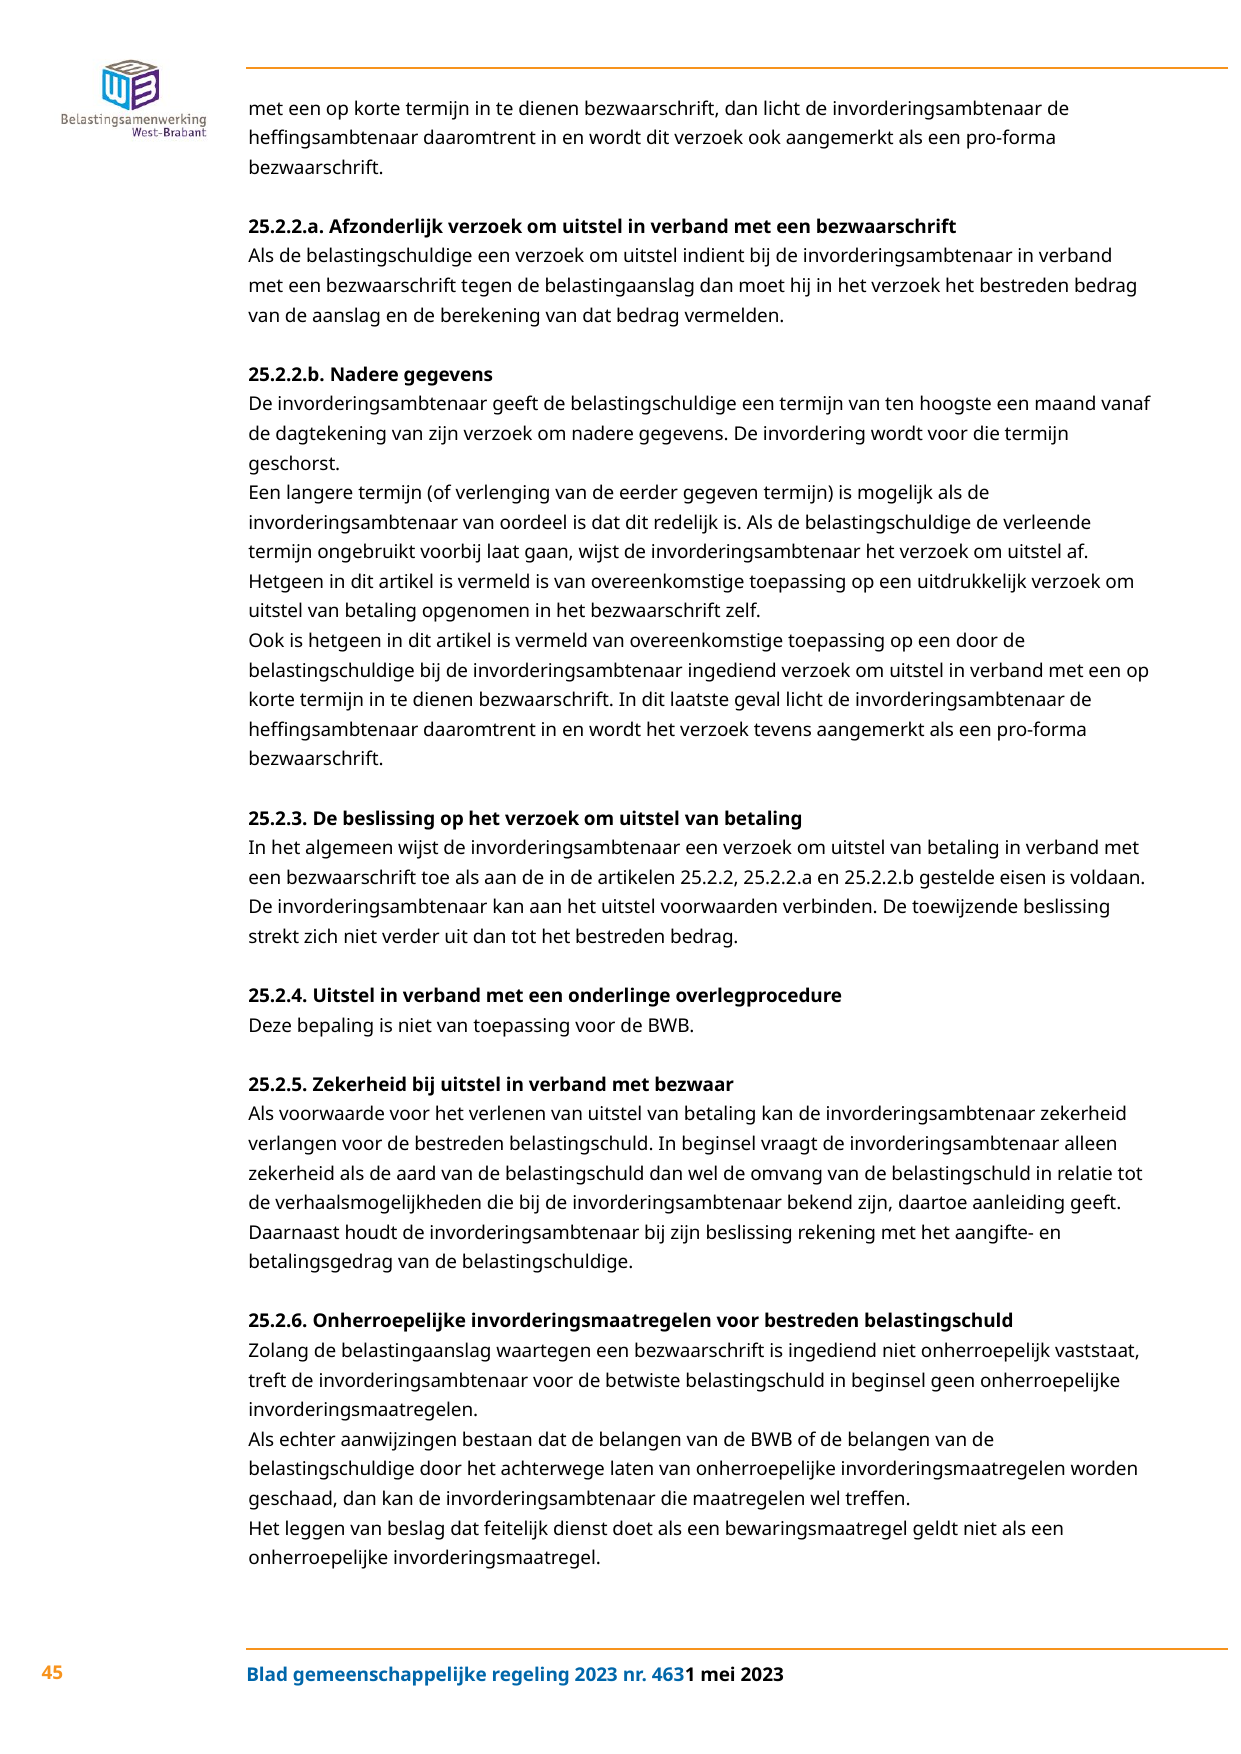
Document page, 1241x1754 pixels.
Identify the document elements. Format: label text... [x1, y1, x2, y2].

text 25.2.6. Onherroepelijke invorderingsmaatregelen voor bestreden belastingschuld [248, 1308, 1152, 1333]
text 25.2.2.b. Nadere gegevens [248, 361, 1152, 387]
text De invorderingsambtenaar geeft de belastingschuldige een termijn van ten hoogste een maand vanaf de dagtekening van zijn verzoek om nadere gegevens. De invordering wordt voor die termijn geschorst. [248, 391, 1152, 476]
text 25.2.5. Zekerheid bij uitstel in verband met bezwaar [248, 1071, 1152, 1097]
text Zolang de belastingaanslag waartegen een bezwaarschrift is ingediend niet onherroepelijk vaststaat, treft de invorderingsambtenaar voor de betwiste belastingschuld in beginsel geen onherroepelijke invorderingsmaatregelen. [248, 1337, 1152, 1422]
text 25.2.2.a. Afzonderlijk verzoek om uitstel in verband met een bezwaarschrift [248, 213, 1152, 239]
text Als de belastingschuldige een verzoek om uitstel indient bij de invorderingsambtenaar in verband met een bezwaarschrift tegen de belastingaanslag dan moet hij in het verzoek het bestreden bedrag van de aanslag en de berekening van dat bedrag vermelden. [248, 243, 1152, 328]
text Een langere termijn (of verlenging van de eerder gegeven termijn) is mogelijk als de invorderingsambtenaar van oordeel is dat dit redelijk is. Als de belastingschuldige de verleende termijn ongebruikt voorbij laat gaan, wijst de invorderingsambtenaar het verzoek om uitstel af. [248, 479, 1152, 564]
text Hetgeen in dit artikel is vermeld is van overeenkomstige toepassing op een uitdrukkelijk verzoek om uitstel van betaling opgenomen in het bezwaarschrift zelf. [248, 568, 1152, 623]
text Het leggen van beslag dat feitelijk dienst doet als een bewaringsmaatregel geldt niet als een onherroepelijke invorderingsmaatregel. [248, 1515, 1152, 1570]
text De invorderingsambtenaar kan aan het uitstel voorwaarden verbinden. De toewijzende beslissing strekt zich niet verder uit dan tot het bestreden bedrag. [248, 893, 1152, 949]
text met een op korte termijn in te dienen bezwaarschrift, dan licht de invorderingsambtenaar de heffingsambtenaar daaromtrent in en wordt dit verzoek ook aangemerkt als een pro-forma bezwaarschrift. [248, 95, 1152, 180]
text Ook is hetgeen in dit artikel is vermeld van overeenkomstige toepassing op een door de belastingschuldige bij de invorderingsambtenaar ingediend verzoek om uitstel in verband met een op korte termijn in te dienen bezwaarschrift. In dit laatste geval licht de invorderingsambtenaar de heffingsambtenaar daaromtrent in en wordt het verzoek tevens aangemerkt als een pro-forma bezwaarschrift. [248, 627, 1152, 771]
text Als voorwaarde voor het verlenen van uitstel van betaling kan de invorderingsambtenaar zekerheid verlangen voor de bestreden belastingschuld. In beginsel vraagt de invorderingsambtenaar alleen zekerheid als de aard van de belastingschuld dan wel de omvang van de belastingschuld in relatie tot de verhaalsmogelijkheden die bij de invorderingsambtenaar bekend zijn, daartoe aanleiding geeft. Daarnaast houdt de invorderingsambtenaar bij zijn beslissing rekening met het aangifte- en betalingsgedrag van de belastingschuldige. [248, 1101, 1152, 1274]
text 25.2.4. Uitstel in verband met een onderlinge overlegprocedure [248, 982, 1152, 1008]
text Als echter aanwijzingen bestaan dat de belangen van de BWB of de belangen van de belastingschuldige door het achterwege laten van onherroepelijke invorderingsmaatregelen worden geschaad, dan kan de invorderingsambtenaar die maatregelen wel treffen. [248, 1426, 1152, 1511]
picture [41, 47, 231, 172]
text Deze bepaling is niet van toepassing voor de BWB. [248, 1012, 1152, 1038]
text 25.2.3. De beslissing op het verzoek om uitstel van betaling [248, 805, 1152, 831]
text In het algemeen wijst de invorderingsambtenaar een verzoek om uitstel van betaling in verband met een bezwaarschrift toe als aan de in de artikelen 25.2.2, 25.2.2.a en 25.2.2.b gestelde eisen is voldaan. [248, 834, 1152, 890]
